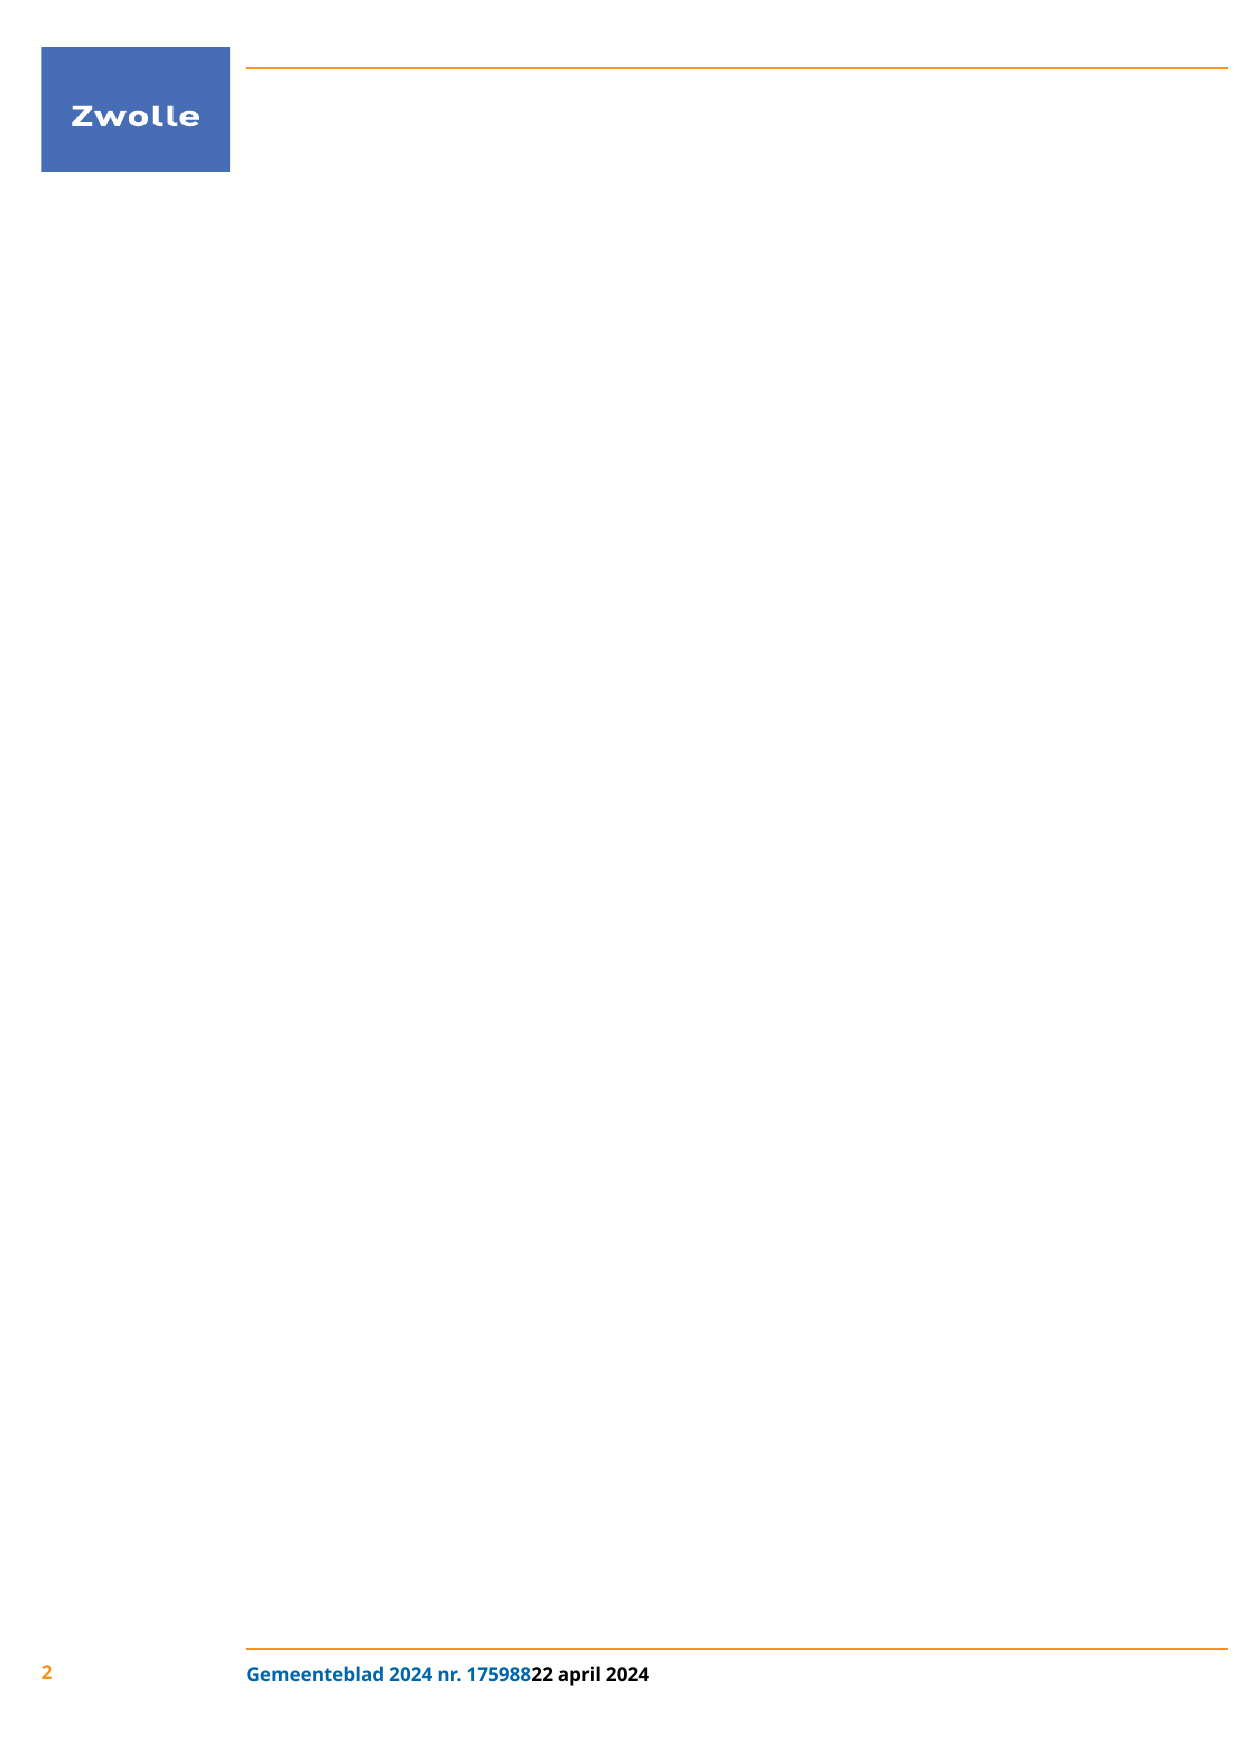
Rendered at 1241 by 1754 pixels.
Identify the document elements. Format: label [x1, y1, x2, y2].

picture [41, 47, 231, 172]
